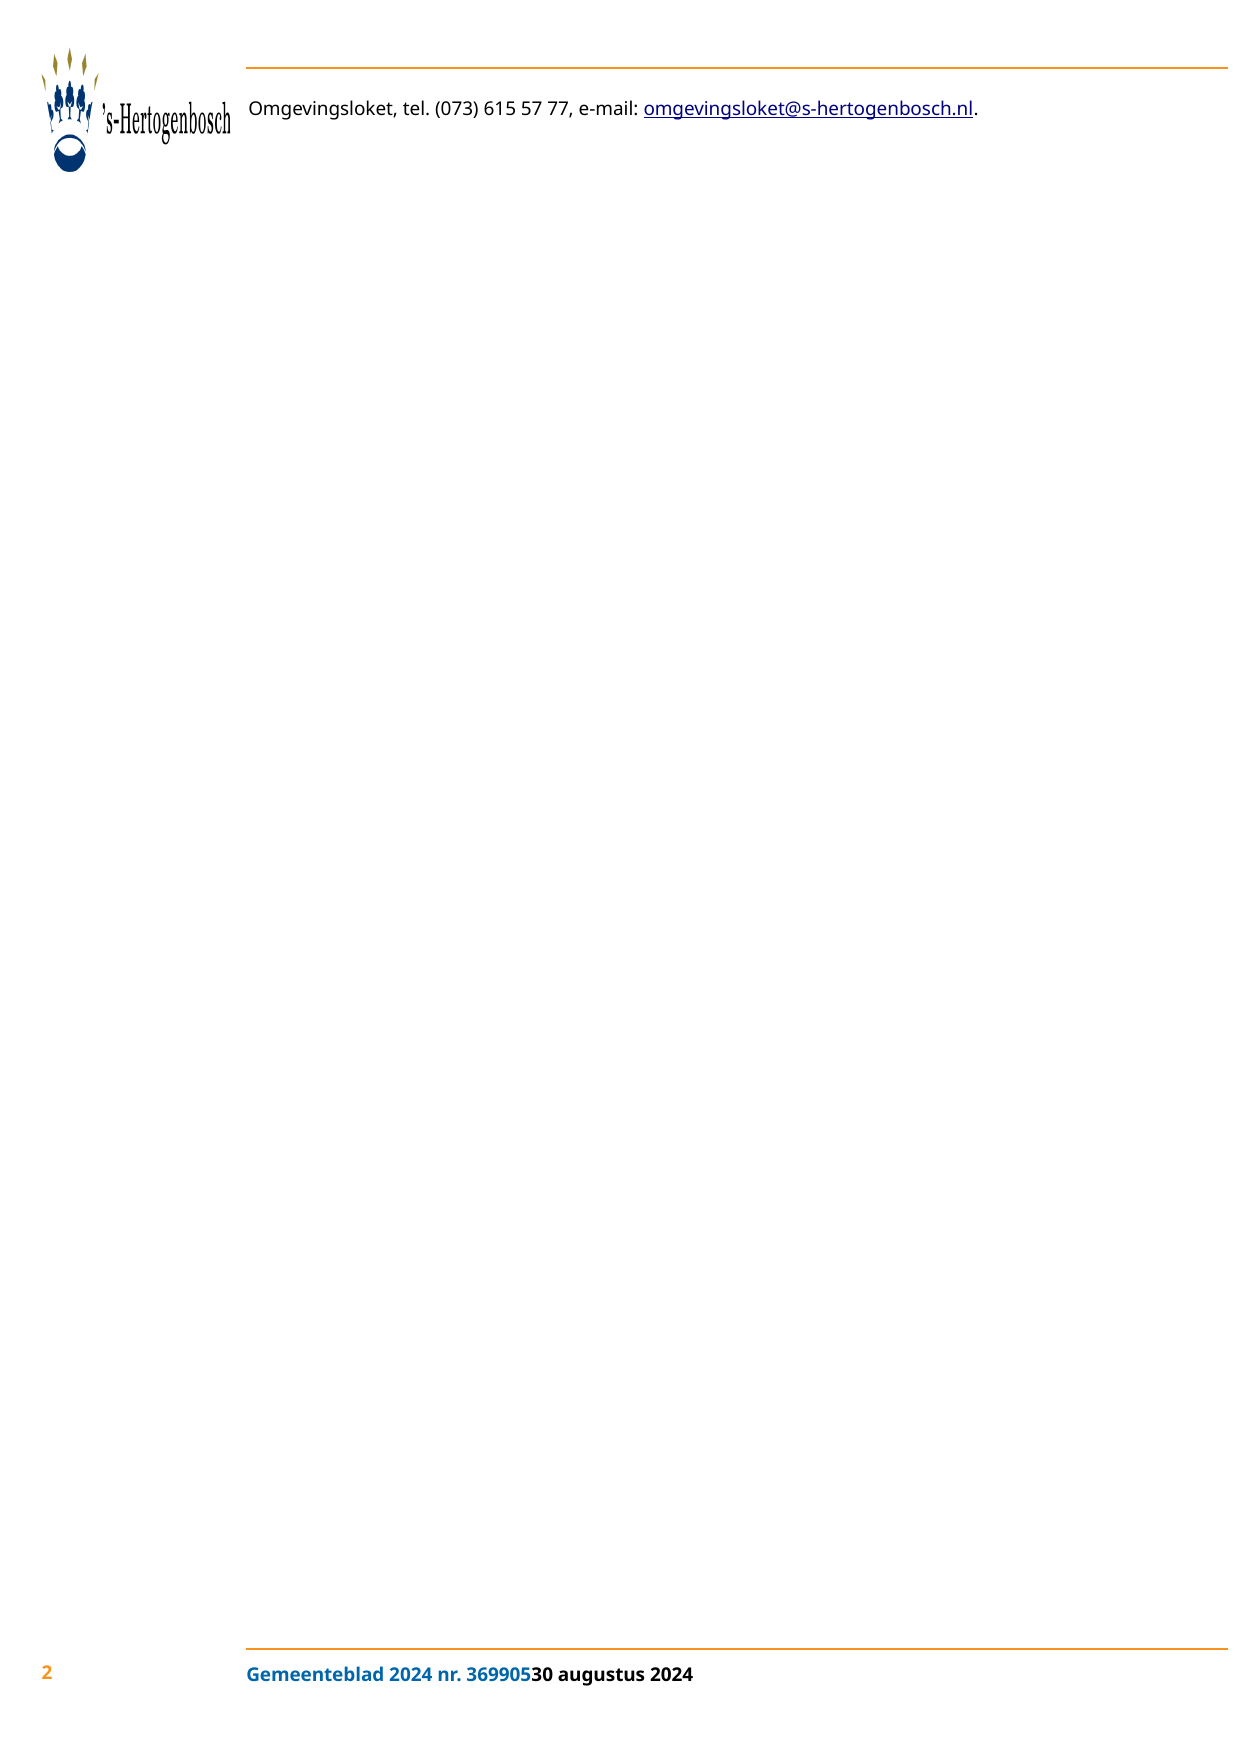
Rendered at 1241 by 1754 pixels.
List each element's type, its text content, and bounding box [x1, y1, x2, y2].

picture [41, 47, 231, 172]
text Omgevingsloket, tel. (073) 615 57 77, e-mail: omgevingsloket@s-hertogenbosch.nl. [248, 95, 1152, 121]
